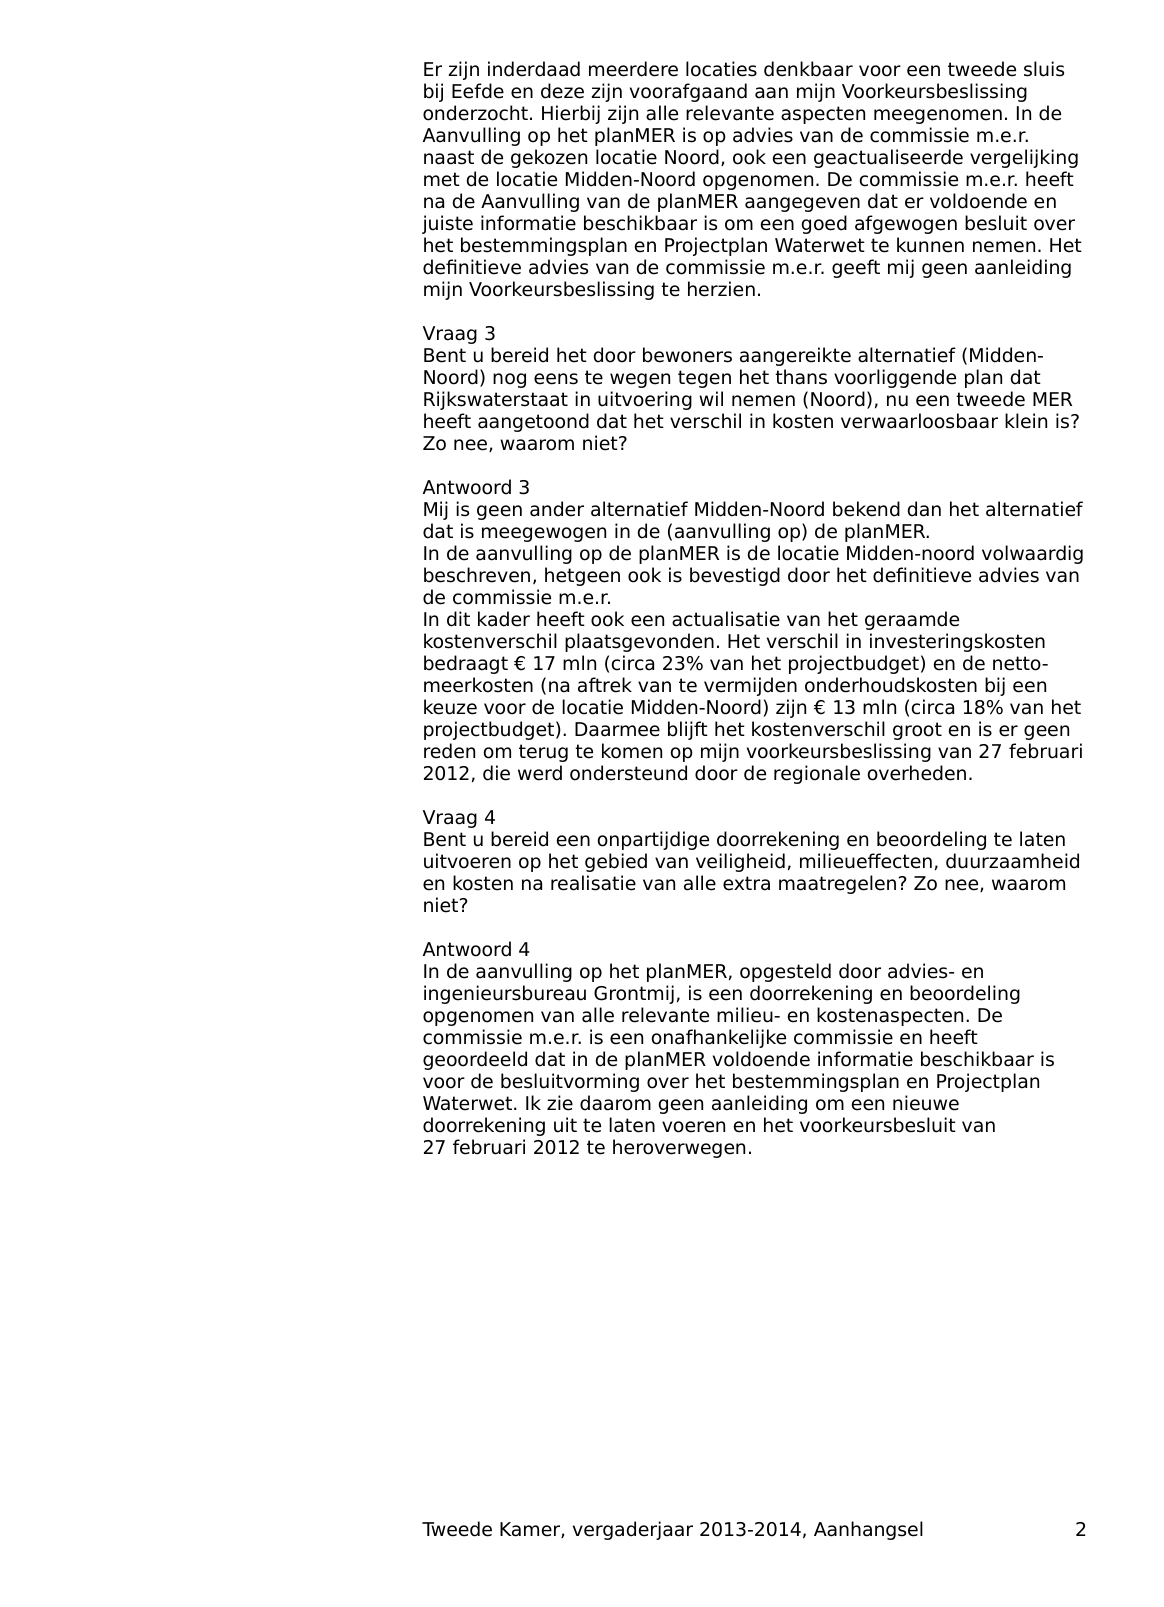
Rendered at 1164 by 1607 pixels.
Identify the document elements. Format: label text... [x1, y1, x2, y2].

text Antwoord 4 [422, 939, 1087, 961]
text Bent u bereid een onpartijdige doorrekening en beoordeling te laten uitvoeren op het gebied van veiligheid, milieueffecten, duurzaamheid en kosten na realisatie van alle extra maatregelen? Zo nee, waarom niet? [422, 829, 1087, 917]
text Bent u bereid het door bewoners aangereikte alternatief (Midden-Noord) nog eens te wegen tegen het thans voorliggende plan dat Rijkswaterstaat in uitvoering wil nemen (Noord), nu een tweede MER heeft aangetoond dat het verschil in kosten verwaarloosbaar klein is? Zo nee, waarom niet? [422, 345, 1087, 455]
text Er zijn inderdaad meerdere locaties denkbaar voor een tweede sluis bij Eefde en deze zijn voorafgaand aan mijn Voorkeursbeslissing onderzocht. Hierbij zijn alle relevante aspecten meegenomen. In de Aanvulling op het planMER is op advies van de commissie m.e.r. naast de gekozen locatie Noord, ook een geactualiseerde vergelijking met de locatie Midden-Noord opgenomen. De commissie m.e.r. heeft na de Aanvulling van de planMER aangegeven dat er voldoende en juiste informatie beschikbaar is om een goed afgewogen besluit over het bestemmingsplan en Projectplan Waterwet te kunnen nemen. Het definitieve advies van de commissie m.e.r. geeft mij geen aanleiding mijn Voorkeursbeslissing te herzien. [422, 59, 1087, 301]
text Vraag 4 [422, 807, 1087, 829]
text In dit kader heeft ook een actualisatie van het geraamde kostenverschil plaatsgevonden. Het verschil in investeringskosten bedraagt € 17 mln (circa 23% van het projectbudget) en de netto-meerkosten (na aftrek van te vermijden onderhoudskosten bij een keuze voor de locatie Midden-Noord) zijn € 13 mln (circa 18% van het projectbudget). Daarmee blijft het kostenverschil groot en is er geen reden om terug te komen op mijn voorkeursbeslissing van 27 februari 2012, die werd ondersteund door de regionale overheden. [422, 609, 1087, 785]
text In de aanvulling op het planMER, opgesteld door advies- en ingenieursbureau Grontmij, is een doorrekening en beoordeling opgenomen van alle relevante milieu- en kostenaspecten. De commissie m.e.r. is een onafhankelijke commissie en heeft geoordeeld dat in de planMER voldoende informatie beschikbaar is voor de besluitvorming over het bestemmingsplan en Projectplan Waterwet. Ik zie daarom geen aanleiding om een nieuwe doorrekening uit te laten voeren en het voorkeursbesluit van 27 februari 2012 te heroverwegen. [422, 961, 1087, 1159]
text Mij is geen ander alternatief Midden-Noord bekend dan het alternatief dat is meegewogen in de (aanvulling op) de planMER. [422, 499, 1087, 543]
text Vraag 3 [422, 323, 1087, 345]
text In de aanvulling op de planMER is de locatie Midden-noord volwaardig beschreven, hetgeen ook is bevestigd door het definitieve advies van de commissie m.e.r. [422, 543, 1087, 609]
text Antwoord 3 [422, 477, 1087, 499]
